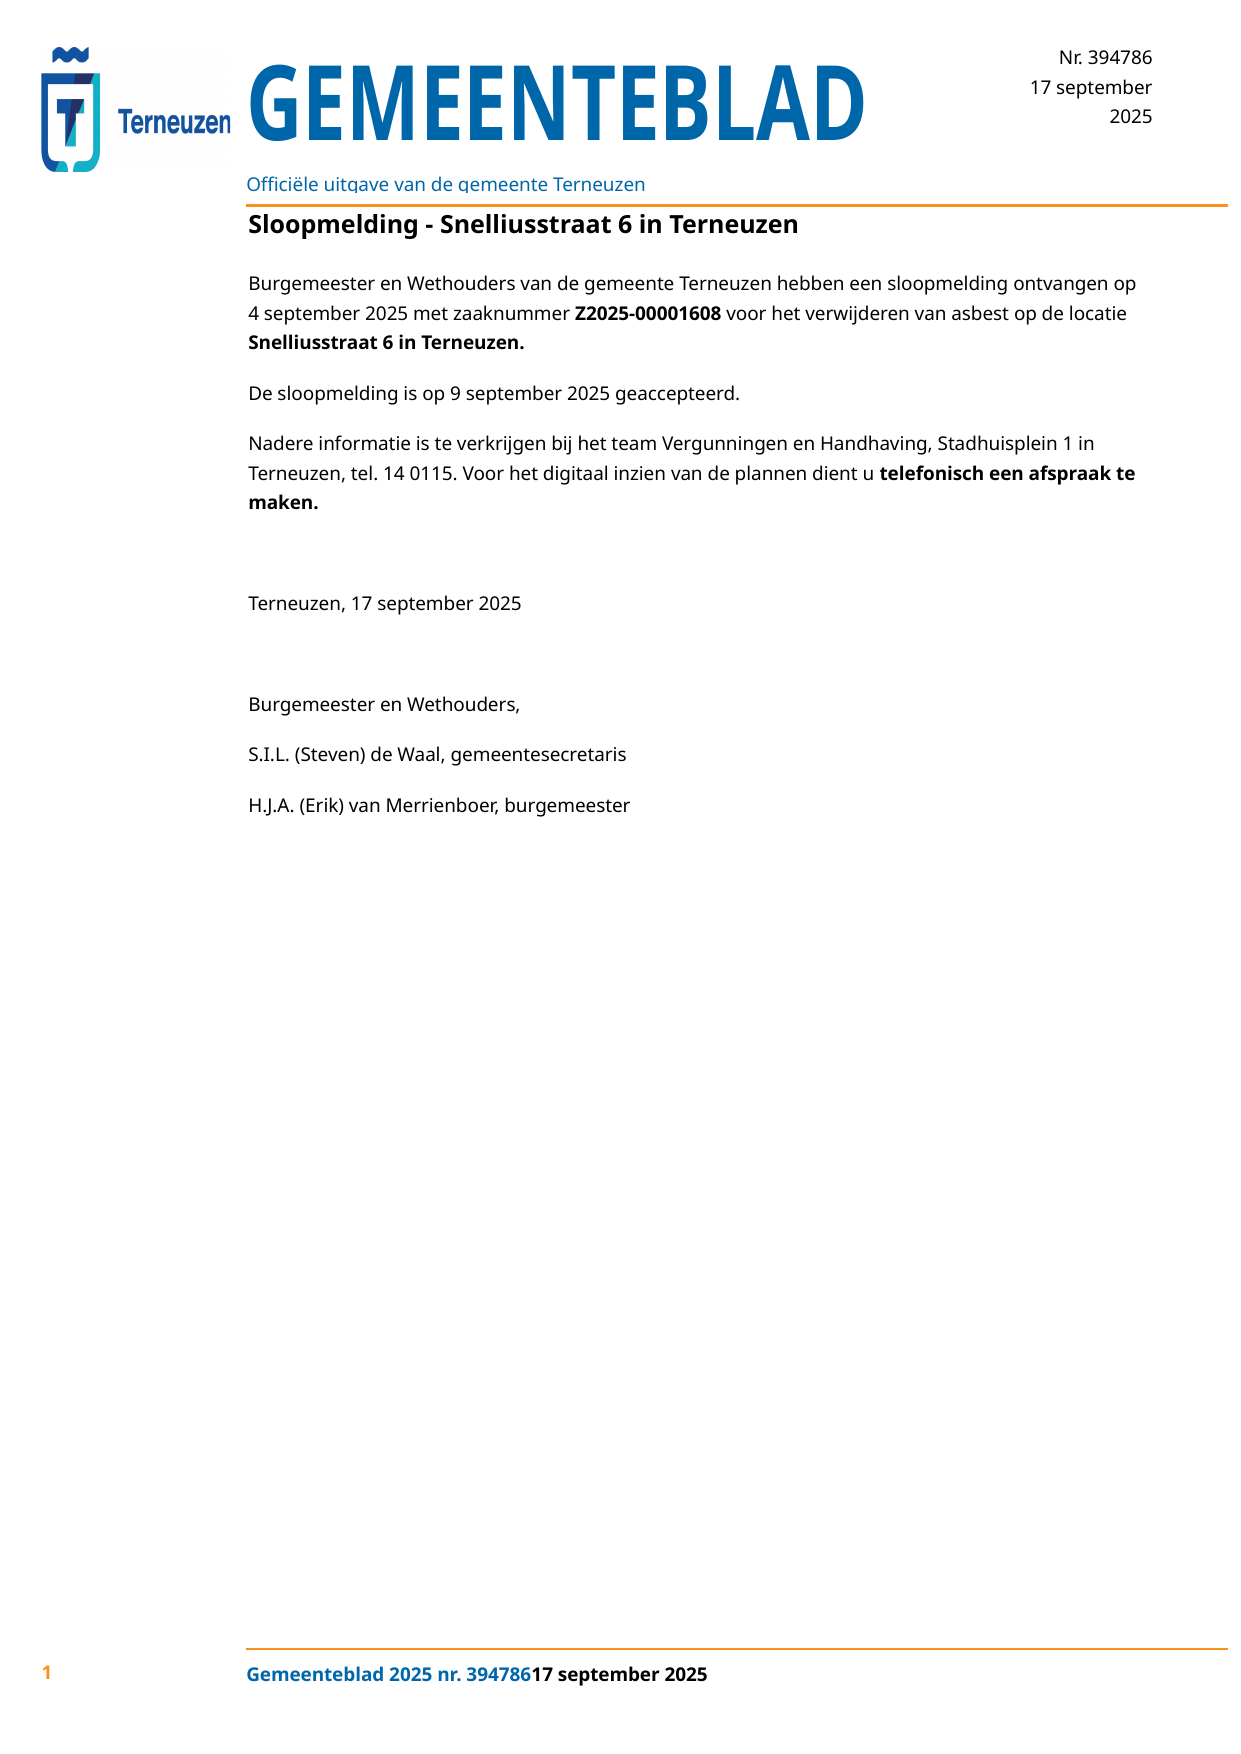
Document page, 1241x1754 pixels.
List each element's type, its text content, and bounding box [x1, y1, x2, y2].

text H.J.A. (Erik) van Merrienboer, burgemeester [248, 792, 1152, 818]
text Burgemeester en Wethouders, [248, 691, 1152, 717]
text Nadere informatie is te verkrijgen bij het team Vergunningen en Handhaving, Stadhuisplein 1 in Terneuzen, tel. 14 0115. Voor het digitaal inzien van de plannen dient u telefonisch een afspraak te maken. [248, 430, 1152, 515]
picture [41, 47, 231, 172]
text Terneuzen, 17 september 2025 [248, 590, 1152, 616]
text Sloopmelding - Snelliusstraat 6 in Terneuzen [248, 207, 1152, 241]
text De sloopmelding is op 9 september 2025 geaccepteerd. [248, 380, 1152, 406]
text Burgemeester en Wethouders van de gemeente Terneuzen hebben een sloopmelding ontvangen op 4 september 2025 met zaaknummer Z2025-00001608 voor het verwijderen van asbest op de locatie Snelliusstraat 6 in Terneuzen. [248, 270, 1152, 355]
text S.I.L. (Steven) de Waal, gemeentesecretaris [248, 742, 1152, 767]
